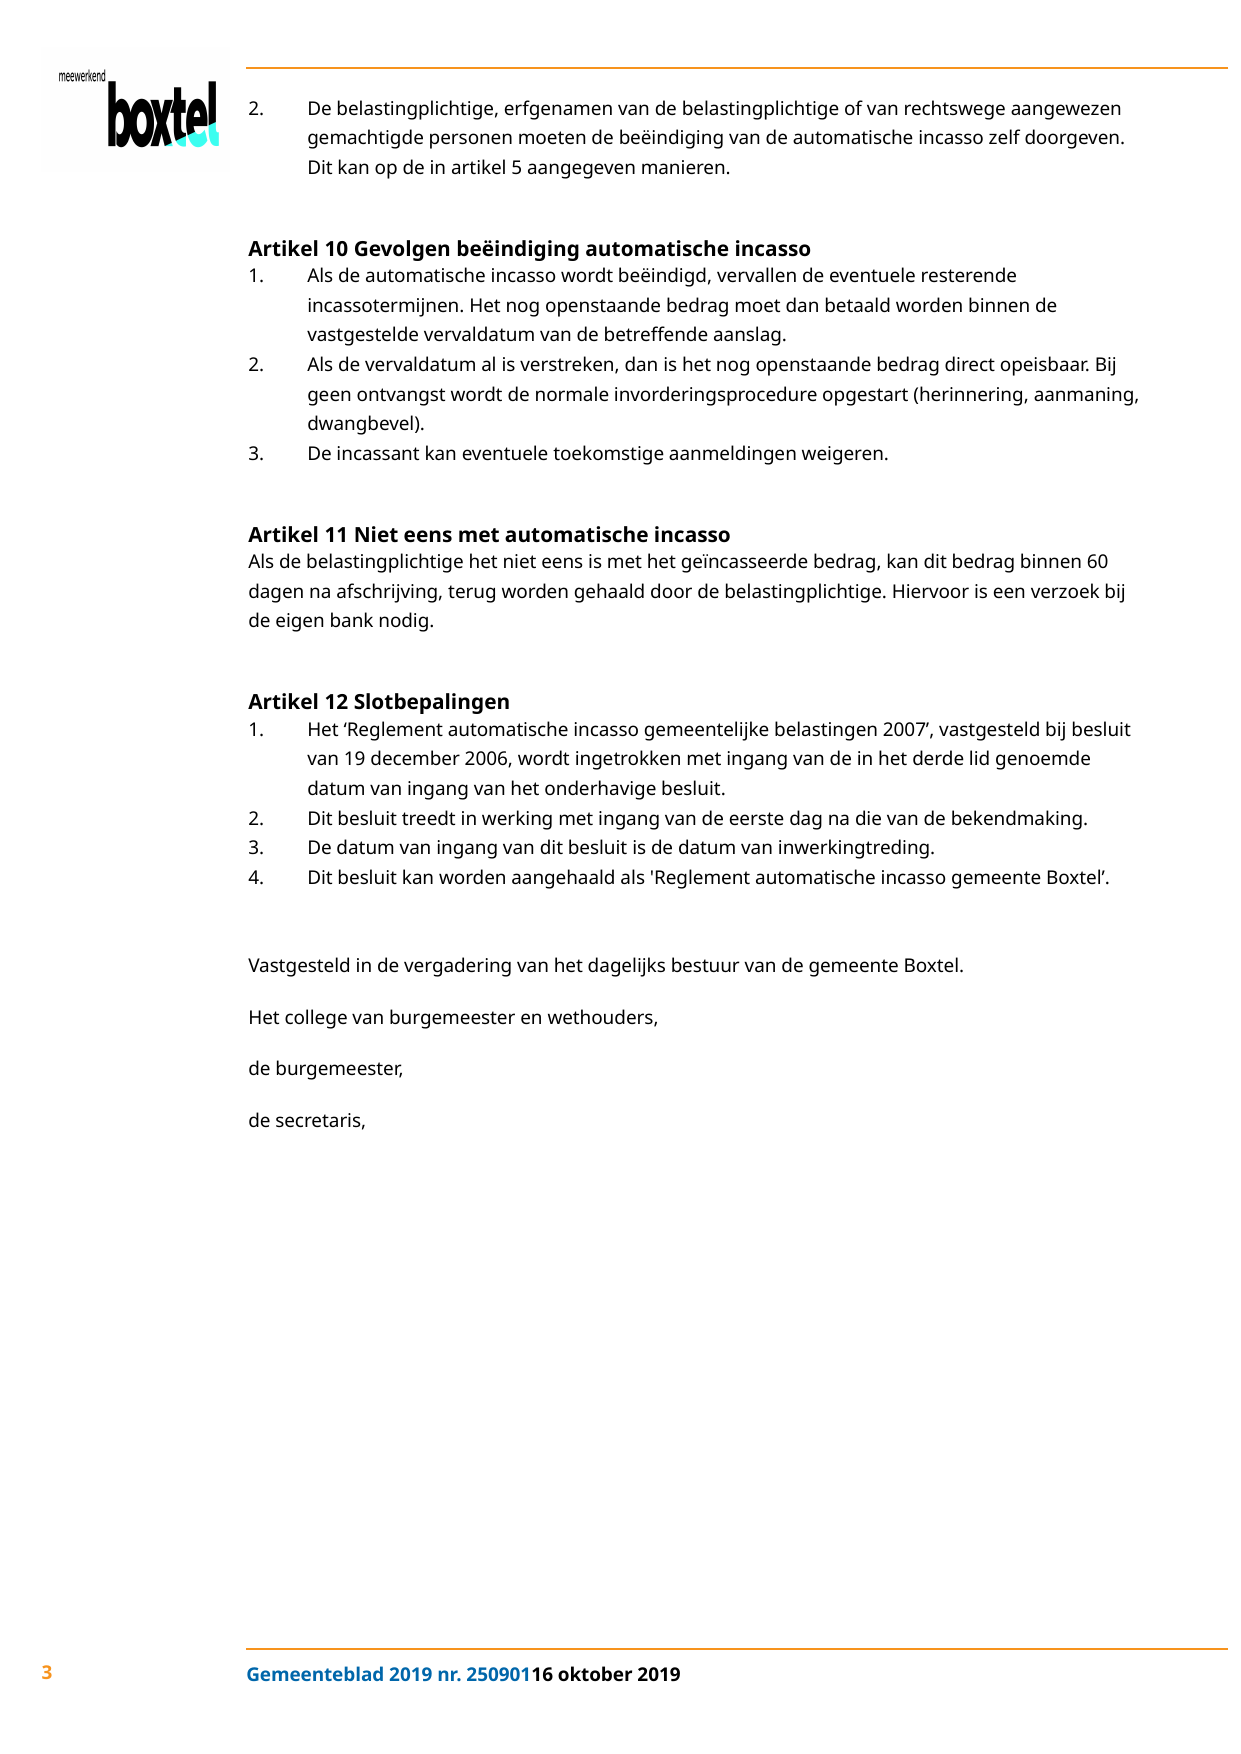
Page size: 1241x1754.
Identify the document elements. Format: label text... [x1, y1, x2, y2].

picture [41, 47, 231, 172]
list Het ‘Reglement automatische incasso gemeentelijke belastingen 2007’, vastgesteld bij besluit van 19 december 2006, wordt ingetrokken met ingang van de in het derde lid genoemde datum van ingang van het onderhavige besluit. [248, 716, 1152, 801]
list Dit besluit treedt in werking met ingang van de eerste dag na die van de bekendmaking. [248, 805, 1152, 830]
text Artikel 11 Niet eens met automatische incasso [248, 520, 1152, 548]
text Vastgesteld in de vergadering van het dagelijks bestuur van de gemeente Boxtel. [248, 953, 1152, 978]
list Dit besluit kan worden aangehaald als 'Reglement automatische incasso gemeente Boxtel’. [248, 864, 1152, 889]
text Het college van burgemeester en wethouders, [248, 1004, 1152, 1030]
list Als de vervaldatum al is verstreken, dan is het nog openstaande bedrag direct opeisbaar. Bij geen ontvangst wordt de normale invorderingsprocedure opgestart (herinnering, aanmaning, dwangbevel). [248, 351, 1152, 436]
text Artikel 12 Slotbepalingen [248, 687, 1152, 716]
list De incassant kan eventuele toekomstige aanmeldingen weigeren. [248, 440, 1152, 466]
text Artikel 10 Gevolgen beëindiging automatische incasso [248, 234, 1152, 262]
list De belastingplichtige, erfgenamen van de belastingplichtige of van rechtswege aangewezen gemachtigde personen moeten de beëindiging van de automatische incasso zelf doorgeven. Dit kan op de in artikel 5 aangegeven manieren. [248, 95, 1152, 180]
text de burgemeester, [248, 1056, 1152, 1081]
text de secretaris, [248, 1107, 1152, 1133]
list De datum van ingang van dit besluit is de datum van inwerkingtreding. [248, 834, 1152, 860]
text Als de belastingplichtige het niet eens is met het geïncasseerde bedrag, kan dit bedrag binnen 60 dagen na afschrijving, terug worden gehaald door de belastingplichtige. Hiervoor is een verzoek bij de eigen bank nodig. [248, 548, 1152, 633]
list Als de automatische incasso wordt beëindigd, vervallen de eventuele resterende incassotermijnen. Het nog openstaande bedrag moet dan betaald worden binnen de vastgestelde vervaldatum van de betreffende aanslag. [248, 262, 1152, 347]
